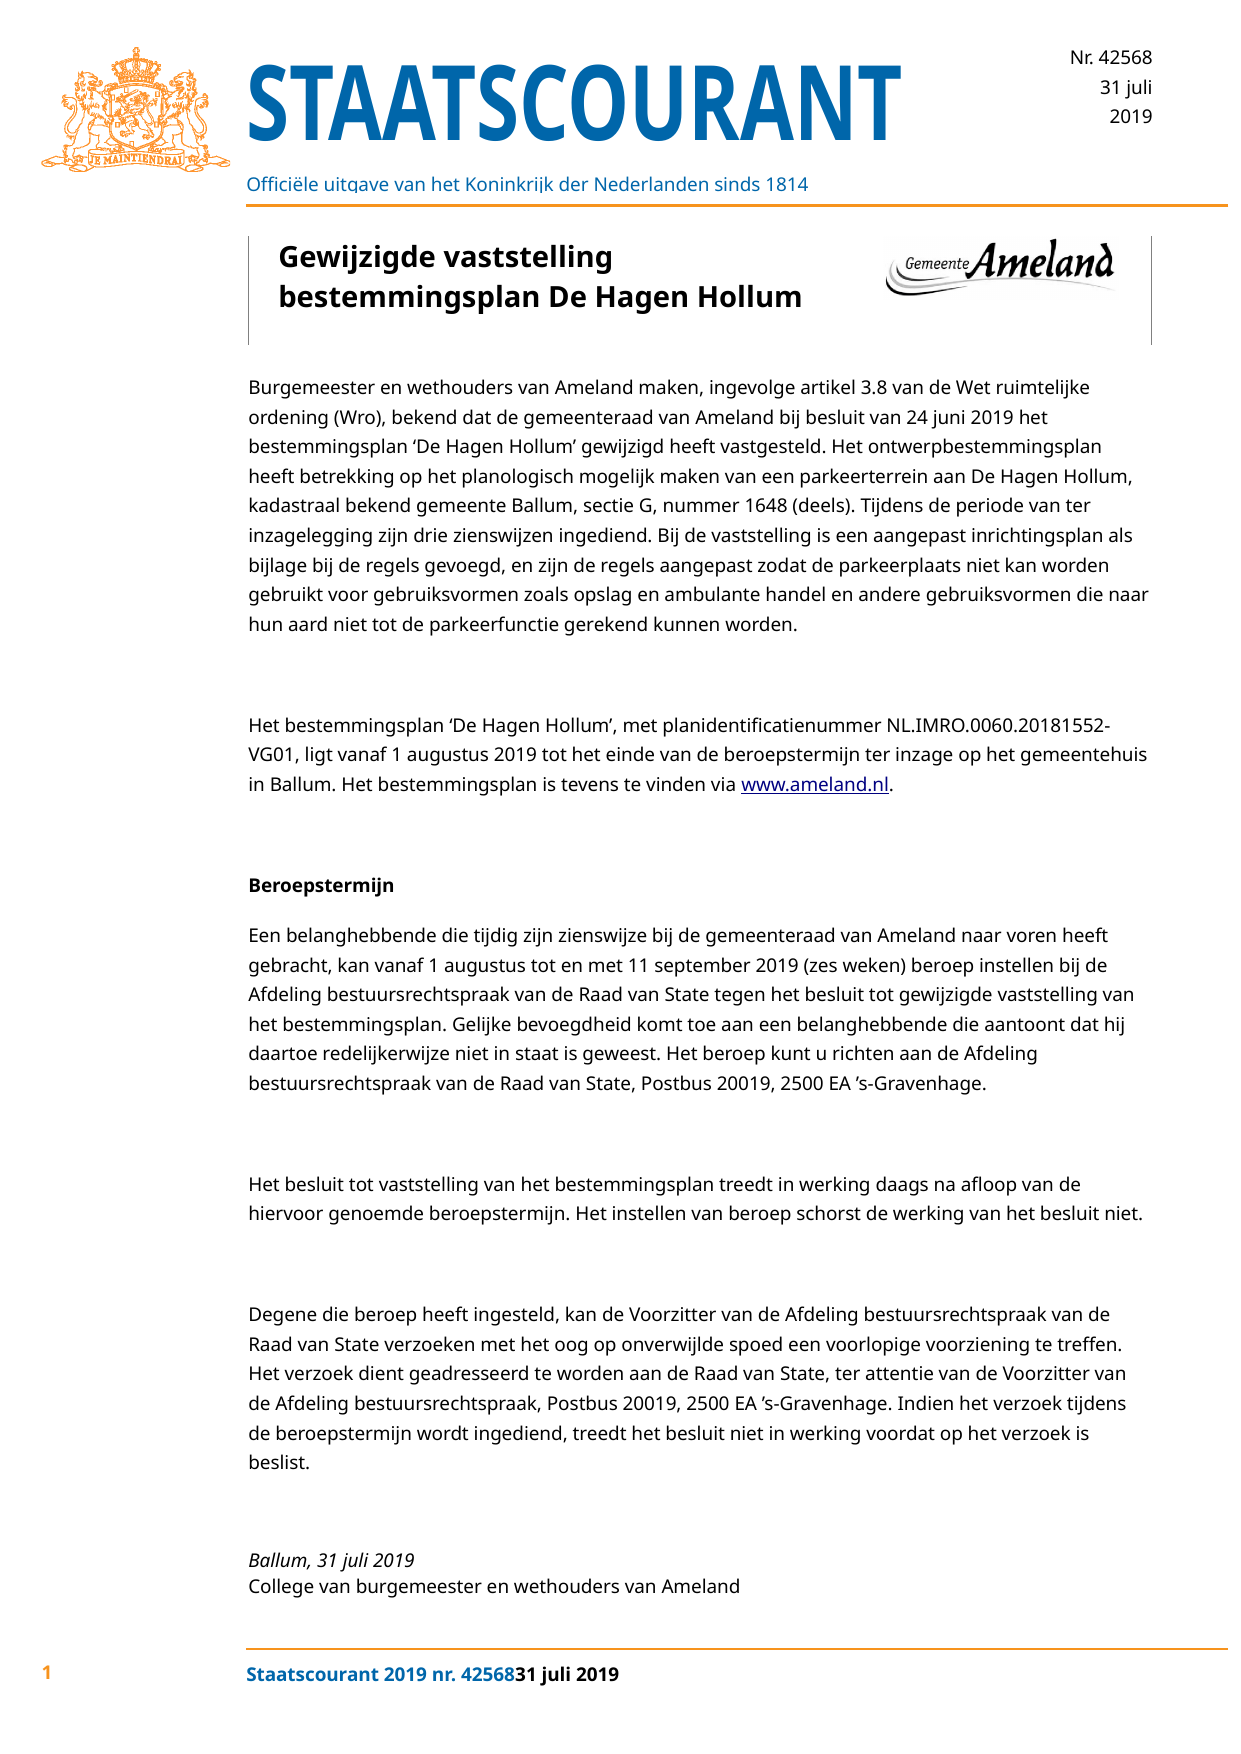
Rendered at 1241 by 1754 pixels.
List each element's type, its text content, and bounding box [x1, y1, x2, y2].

table_header Gewijzigde vaststelling bestemmingsplan De Hagen Hollum [249, 236, 850, 345]
picture [41, 47, 231, 172]
text Degene die beroep heeft ingesteld, kan de Voorzitter van de Afdeling bestuursrechtspraak van de Raad van State verzoeken met het oog op onverwijlde spoed een voorlopige voorziening te treffen. Het verzoek dient geadresseerd te worden aan de Raad van State, ter attentie van de Voorzitter van de Afdeling bestuursrechtspraak, Postbus 20019, 2500 EA ’s-Gravenhage. Indien het verzoek tijdens de beroepstermijn wordt ingediend, treedt het besluit niet in werking voordat op het verzoek is beslist. [248, 1301, 1152, 1475]
text Het bestemmingsplan ‘De Hagen Hollum’, met planidentificatienummer NL.IMRO.0060.20181552-VG01, ligt vanaf 1 augustus 2019 tot het einde van de beroepstermijn ter inzage op het gemeentehuis in Ballum. Het bestemmingsplan is tevens te vinden via www.ameland.nl. [248, 712, 1152, 797]
text Het besluit tot vaststelling van het bestemmingsplan treedt in werking daags na afloop van de hiervoor genoemde beroepstermijn. Het instellen van beroep schorst de werking van het besluit niet. [248, 1171, 1152, 1226]
text Beroepstermijn [248, 872, 1152, 897]
text College van burgemeester en wethouders van Ameland [248, 1573, 1152, 1599]
text Burgemeester en wethouders van Ameland maken, ingevolge artikel 3.8 van de Wet ruimtelijke ordening (Wro), bekend dat de gemeenteraad van Ameland bij besluit van 24 juni 2019 het bestemmingsplan ‘De Hagen Hollum’ gewijzigd heeft vastgesteld. Het ontwerpbestemmingsplan heeft betrekking op het planologisch mogelijk maken van een parkeerterrein aan De Hagen Hollum, kadastraal bekend gemeente Ballum, sectie G, nummer 1648 (deels). Tijdens de periode van ter inzagelegging zijn drie zienswijzen ingediend. Bij de vaststelling is een aangepast inrichtingsplan als bijlage bij de regels gevoegd, en zijn de regels aangepast zodat de parkeerplaats niet kan worden gebruikt voor gebruiksvormen zoals opslag en ambulante handel en andere gebruiksvormen die naar hun aard niet tot de parkeerfunctie gerekend kunnen worden. [248, 374, 1152, 637]
text Ballum, 31 juli 2019 [248, 1547, 1152, 1573]
text Een belanghebbende die tijdig zijn zienswijze bij de gemeenteraad van Ameland naar voren heeft gebracht, kan vanaf 1 augustus tot en met 11 september 2019 (zes weken) beroep instellen bij de Afdeling bestuursrechtspraak van de Raad van State tegen het besluit tot gewijzigde vaststelling van het bestemmingsplan. Gelijke bevoegdheid komt toe aan een belanghebbende die aantoont dat hij daartoe redelijkerwijze niet in staat is geweest. Het beroep kunt u richten aan de Afdeling bestuursrechtspraak van de Raad van State, Postbus 20019, 2500 EA ’s-Gravenhage. [248, 922, 1152, 1096]
table_header [850, 236, 1151, 345]
picture [882, 236, 1119, 300]
